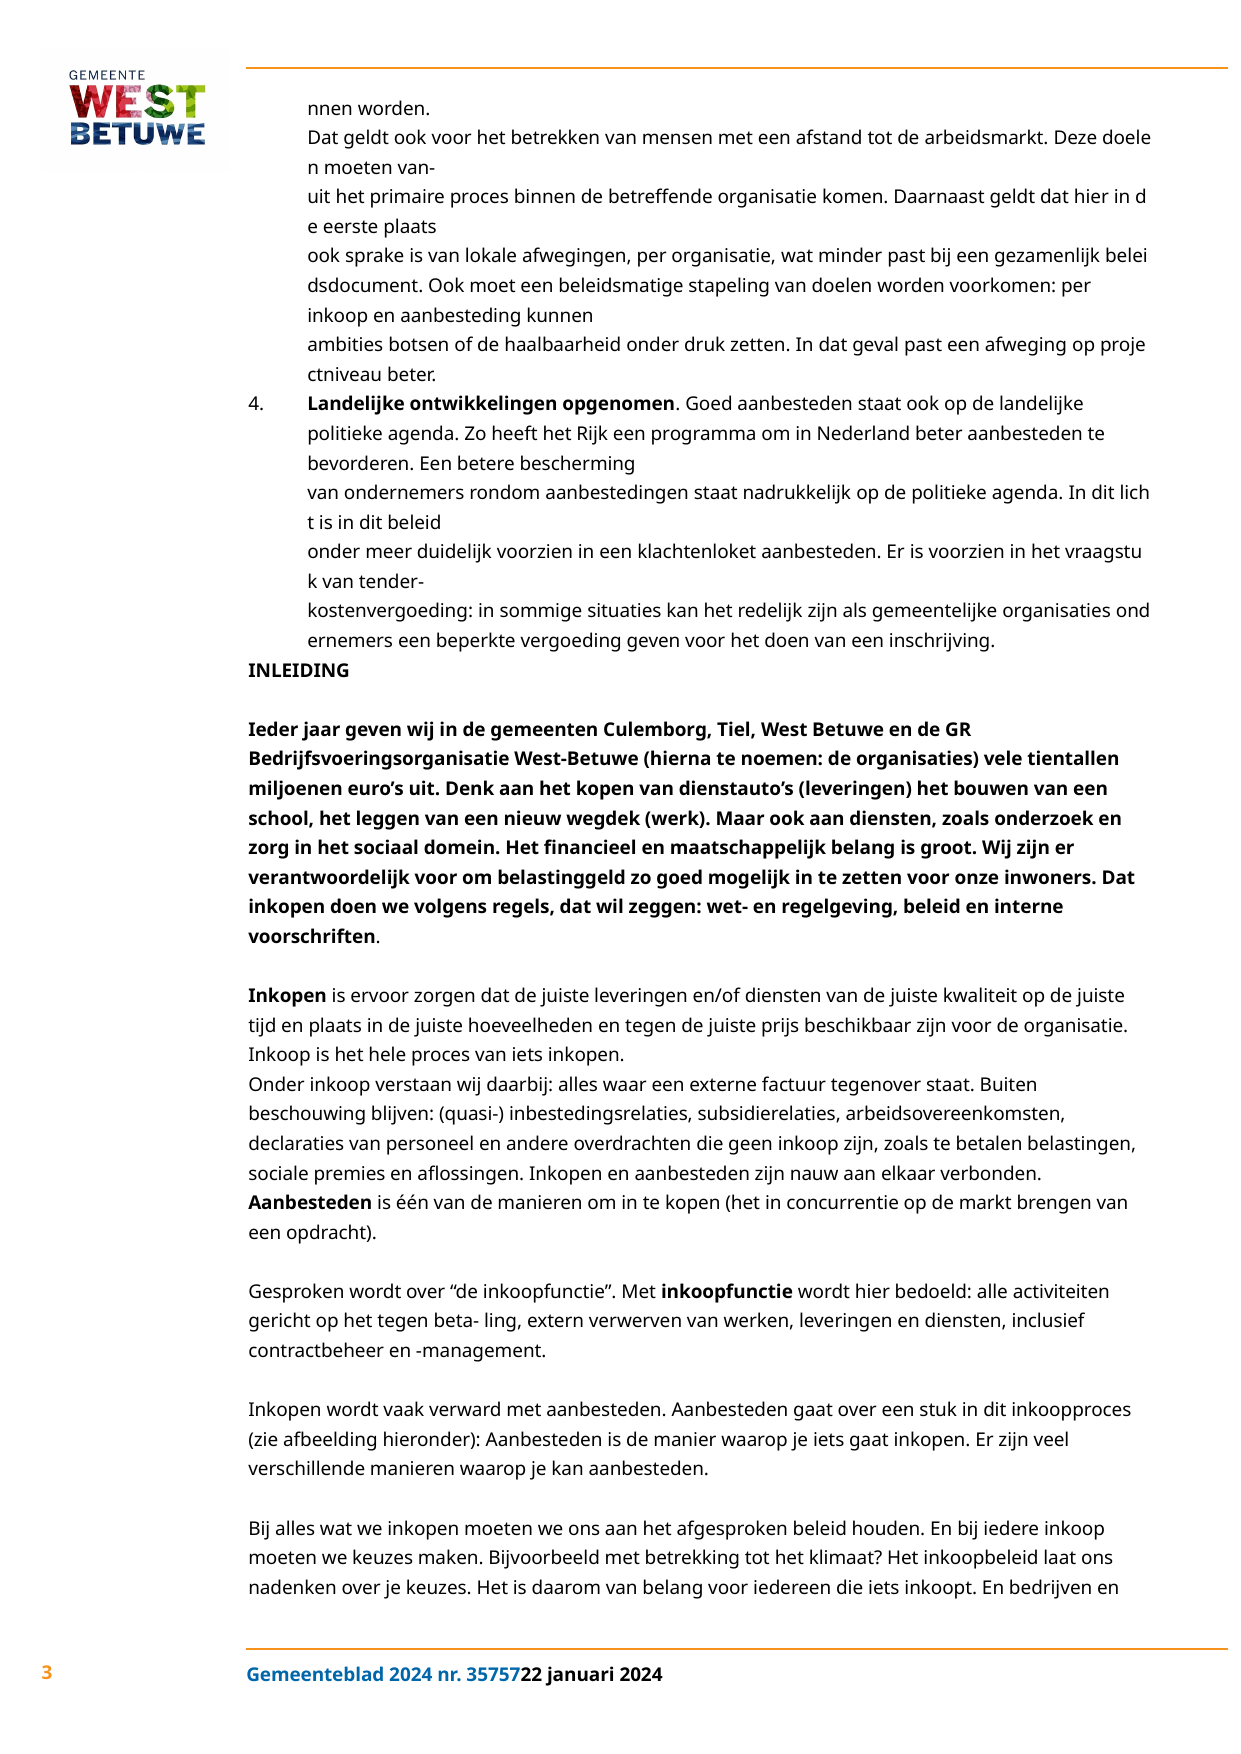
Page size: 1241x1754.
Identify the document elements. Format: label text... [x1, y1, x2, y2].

text Gesproken wordt over “de inkoopfunctie”. Met inkoopfunctie wordt hier bedoeld: alle activiteiten gericht op het tegen beta- ling, extern verwerven van werken, leveringen en diensten, inclusief contractbeheer en -management. [248, 1278, 1152, 1363]
text Inkopen wordt vaak verward met aanbesteden. Aanbesteden gaat over een stuk in dit inkoopproces (zie afbeelding hieronder): Aanbesteden is de manier waarop je iets gaat inkopen. Er zijn veel verschillende manieren waarop je kan aanbesteden. [248, 1396, 1152, 1481]
list nnen worden. Dat geldt ook voor het betrekken van mensen met een afstand tot de arbeidsmarkt. Deze doelen moeten van- uit het primaire proces binnen de betreffende organisatie komen. Daarnaast geldt dat hier in de eerste plaats ook sprake is van lokale afwegingen, per organisatie, wat minder past bij een gezamenlijk beleidsdocument. Ook moet een beleidsmatige stapeling van doelen worden voorkomen: per inkoop en aanbesteding kunnen ambities botsen of de haalbaarheid onder druk zetten. In dat geval past een afweging op projectniveau beter. [248, 95, 1152, 387]
text Bij alles wat we inkopen moeten we ons aan het afgesproken beleid houden. En bij iedere inkoop moeten we keuzes maken. Bijvoorbeeld met betrekking tot het klimaat? Het inkoopbeleid laat ons nadenken over je keuzes. Het is daarom van belang voor iedereen die iets inkoopt. En bedrijven en [248, 1515, 1152, 1600]
picture [41, 47, 231, 172]
text Ieder jaar geven wij in de gemeenten Culemborg, Tiel, West Betuwe en de GR Bedrijfsvoeringsorganisatie West-Betuwe (hierna te noemen: de organisaties) vele tientallen miljoenen euro’s uit. Denk aan het kopen van dienstauto’s (leveringen) het bouwen van een school, het leggen van een nieuw wegdek (werk). Maar ook aan diensten, zoals onderzoek en zorg in het sociaal domein. Het financieel en maatschappelijk belang is groot. Wij zijn er verantwoordelijk voor om belastinggeld zo goed mogelijk in te zetten voor onze inwoners. Dat inkopen doen we volgens regels, dat wil zeggen: wet- en regelgeving, beleid en interne voorschriften. [248, 716, 1152, 949]
text Onder inkoop verstaan wij daarbij: alles waar een externe factuur tegenover staat. Buiten beschouwing blijven: (quasi-) inbestedingsrelaties, subsidierelaties, arbeidsovereenkomsten, declaraties van personeel en andere overdrachten die geen inkoop zijn, zoals te betalen belastingen, sociale premies en aflossingen. Inkopen en aanbesteden zijn nauw aan elkaar verbonden. Aanbesteden is één van de manieren om in te kopen (het in concurrentie op de markt brengen van een opdracht). [248, 1071, 1152, 1245]
text Inkopen is ervoor zorgen dat de juiste leveringen en/of diensten van de juiste kwaliteit op de juiste tijd en plaats in de juiste hoeveelheden en tegen de juiste prijs beschikbaar zijn voor de organisatie. Inkoop is het hele proces van iets inkopen. [248, 982, 1152, 1067]
list Landelijke ontwikkelingen opgenomen. Goed aanbesteden staat ook op de landelijke politieke agenda. Zo heeft het Rijk een programma om in Nederland beter aanbesteden te bevorderen. Een betere bescherming van ondernemers rondom aanbestedingen staat nadrukkelijk op de politieke agenda. In dit licht is in dit beleid onder meer duidelijk voorzien in een klachtenloket aanbesteden. Er is voorzien in het vraagstuk van tender- kostenvergoeding: in sommige situaties kan het redelijk zijn als gemeentelijke organisaties ondernemers een beperkte vergoeding geven voor het doen van een inschrijving. [248, 391, 1152, 653]
text INLEIDING [248, 657, 1152, 683]
